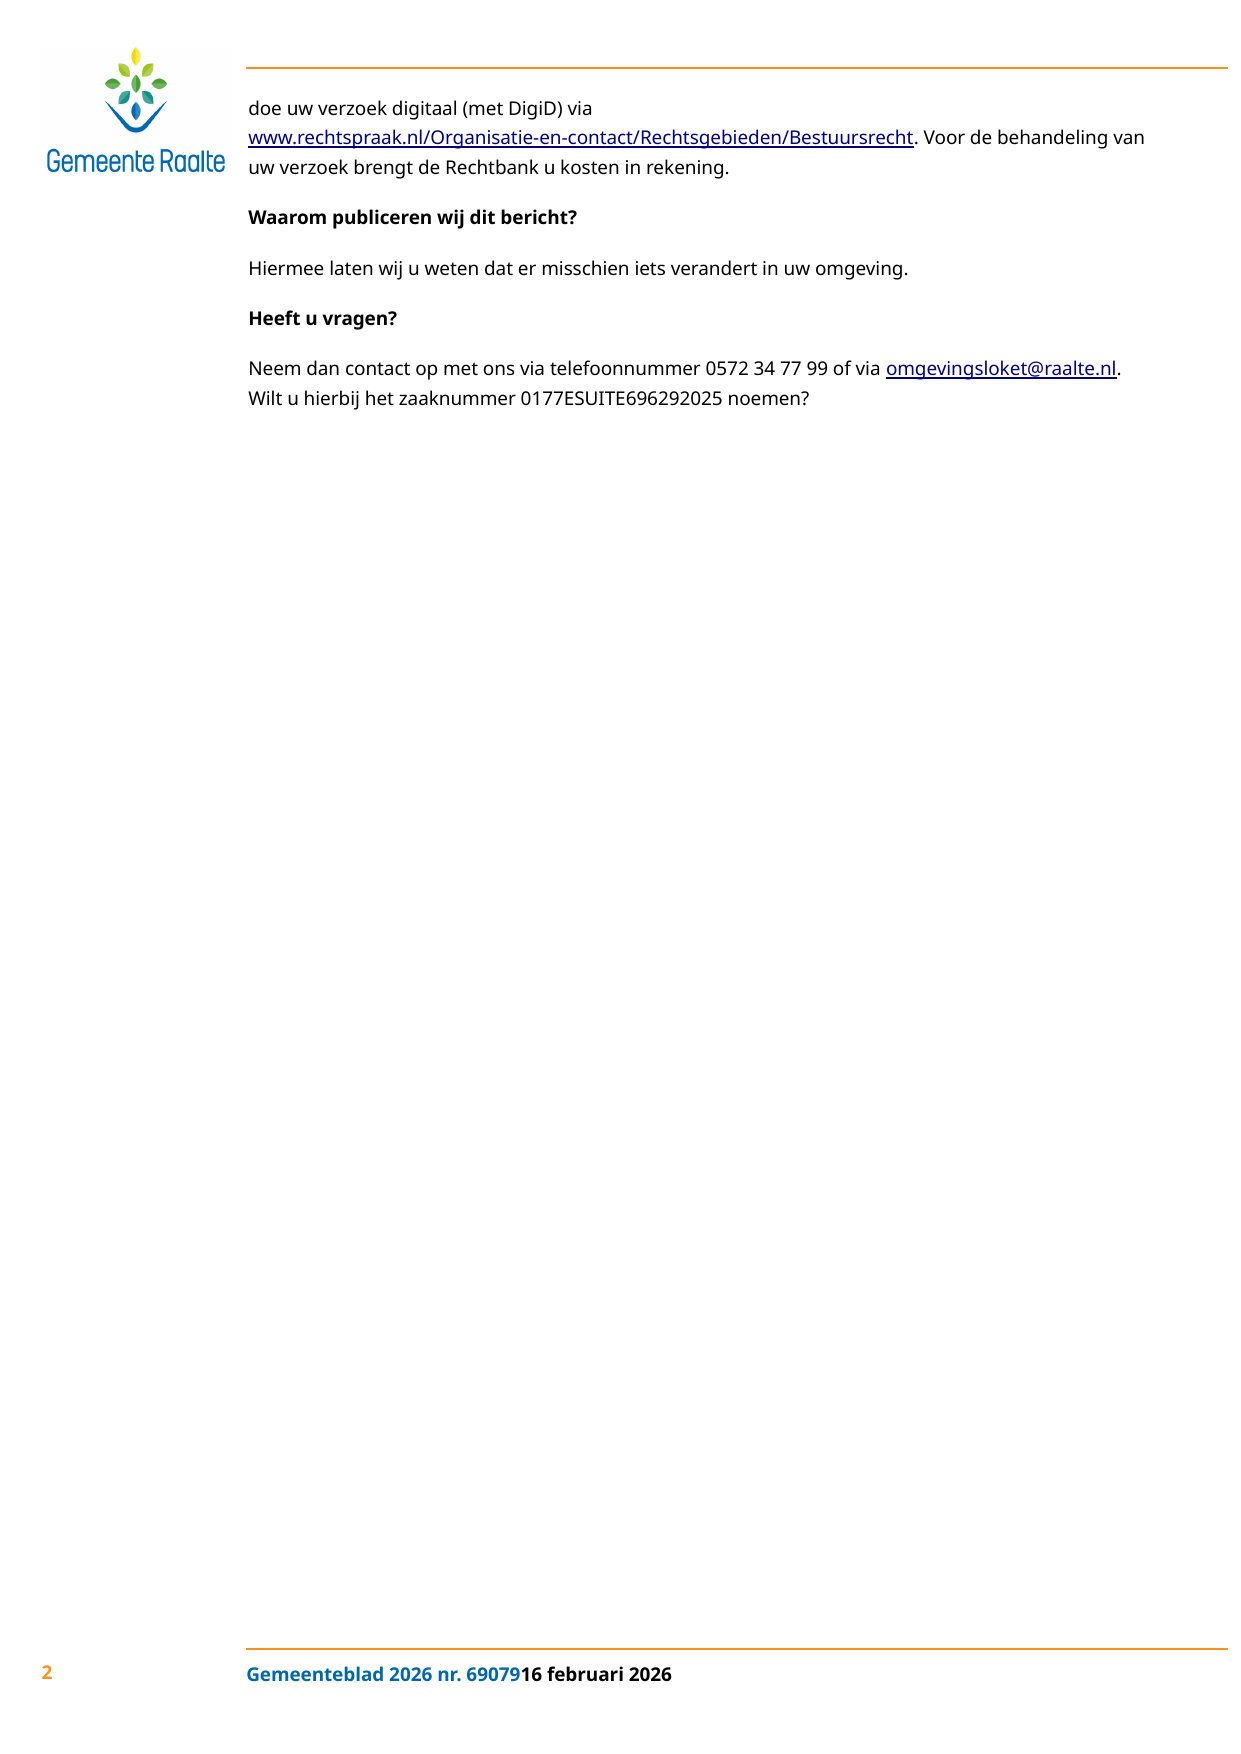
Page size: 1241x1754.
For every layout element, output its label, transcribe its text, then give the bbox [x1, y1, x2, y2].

text doe uw verzoek digitaal (met DigiD) via www.rechtspraak.nl/Organisatie-en-contact/Rechtsgebieden/Bestuursrecht. Voor de behandeling van uw verzoek brengt de Rechtbank u kosten in rekening. [248, 95, 1152, 180]
text Hiermee laten wij u weten dat er misschien iets verandert in uw omgeving. [248, 255, 1152, 281]
picture [41, 47, 231, 172]
text Heeft u vragen? [248, 305, 1152, 331]
text Waarom publiceren wij dit bericht? [248, 204, 1152, 230]
text Neem dan contact op met ons via telefoonnummer 0572 34 77 99 of via omgevingsloket@raalte.nl. Wilt u hierbij het zaaknummer 0177ESUITE696292025 noemen? [248, 356, 1152, 411]
